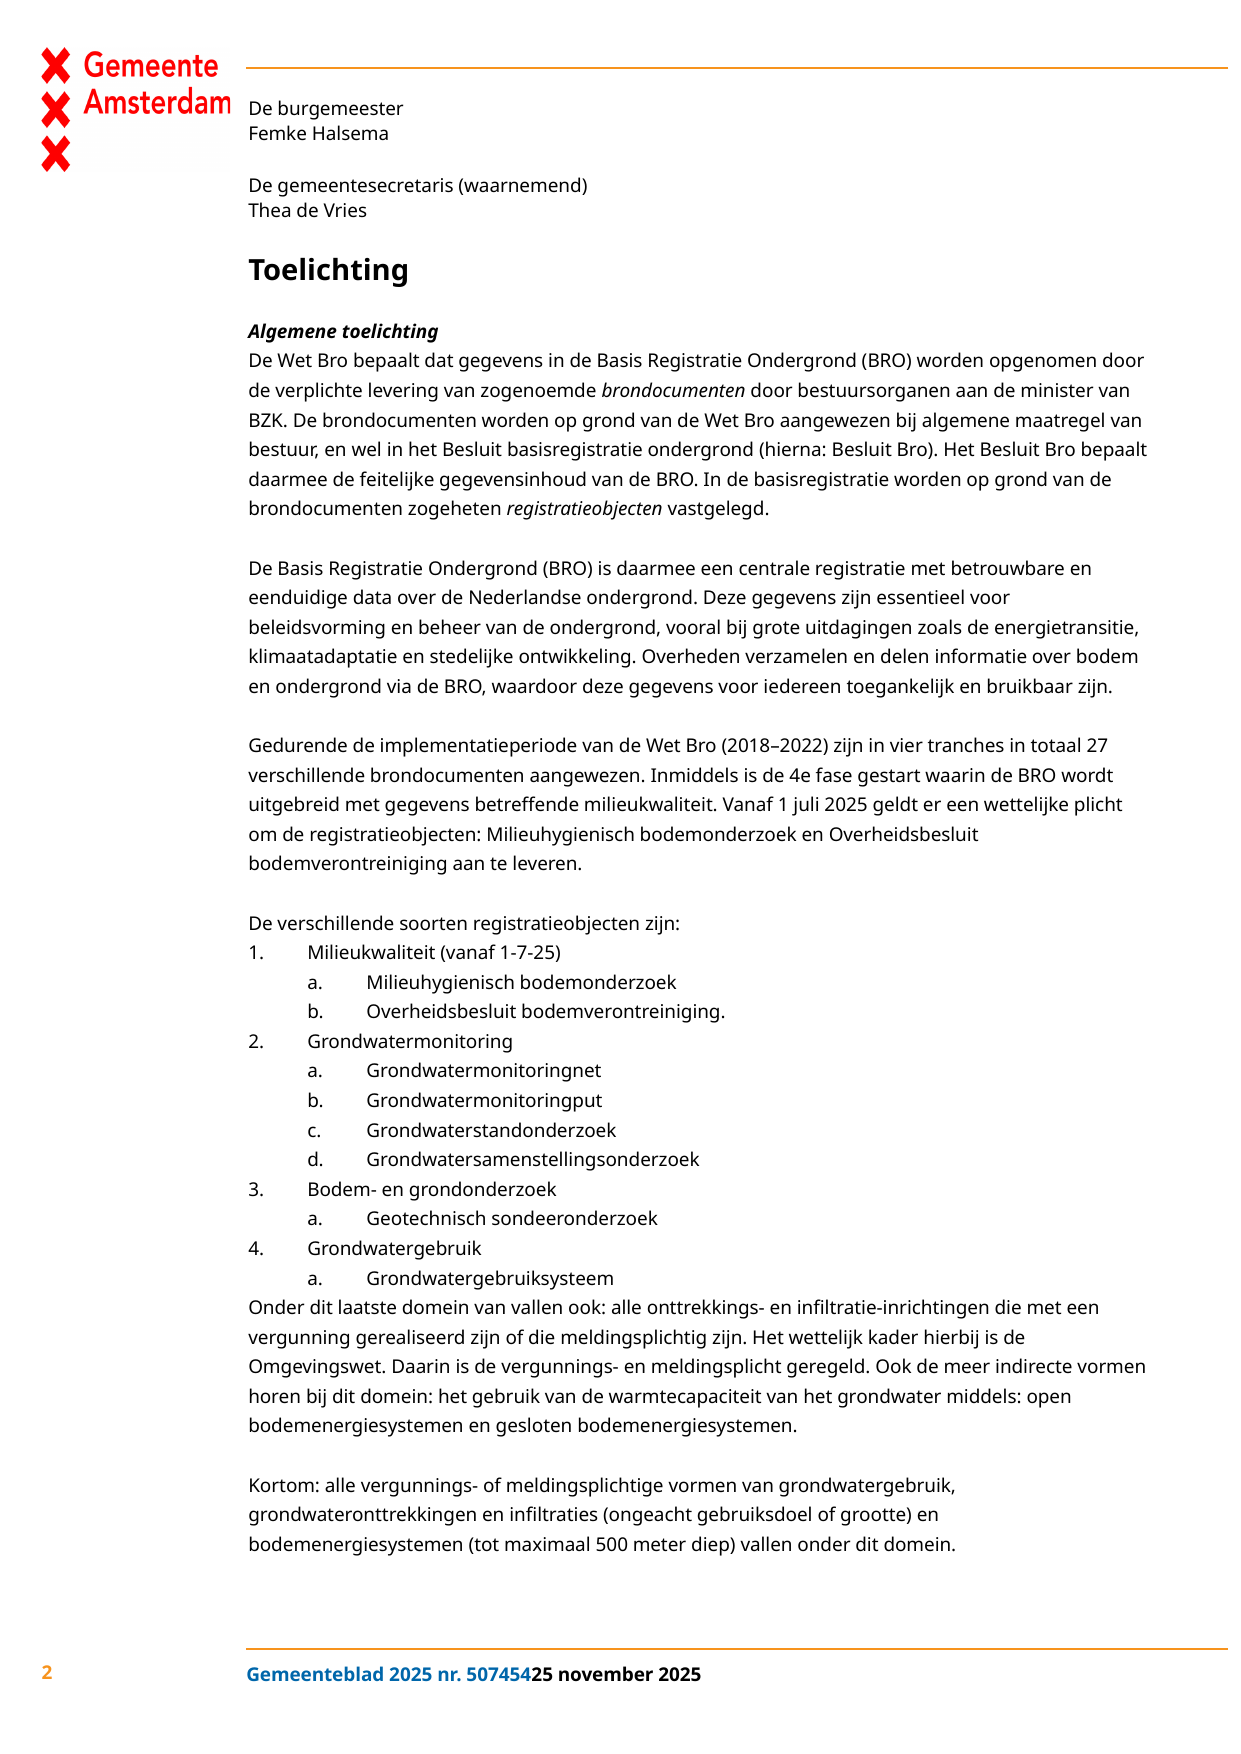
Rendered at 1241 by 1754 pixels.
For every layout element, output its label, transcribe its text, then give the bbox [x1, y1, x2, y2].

list Grondwatergebruiksysteem [307, 1265, 1152, 1290]
list Bodem- en grondonderzoek [248, 1176, 1152, 1202]
text Algemene toelichting [248, 318, 1152, 344]
text Onder dit laatste domein van vallen ook: alle onttrekkings- en infiltratie-inrichtingen die met een vergunning gerealiseerd zijn of die meldingsplichtig zijn. Het wettelijk kader hierbij is de Omgevingswet. Daarin is de vergunnings- en meldingsplicht geregeld. Ook de meer indirecte vormen horen bij dit domein: het gebruik van de warmtecapaciteit van het grondwater middels: open bodemenergiesystemen en gesloten bodemenergiesystemen. [248, 1294, 1152, 1438]
text Toelichting [248, 249, 1152, 289]
picture [41, 47, 231, 172]
list Grondwatersamenstellingsonderzoek [307, 1146, 1152, 1172]
list Milieukwaliteit (vanaf 1-7-25) [248, 939, 1152, 965]
list Grondwatergebruik [248, 1235, 1152, 1261]
text De Wet Bro bepaalt dat gegevens in de Basis Registratie Ondergrond (BRO) worden opgenomen door de verplichte levering van zogenoemde brondocumenten door bestuursorganen aan de minister van BZK. De brondocumenten worden op grond van de Wet Bro aangewezen bij algemene maatregel van bestuur, en wel in het Besluit basisregistratie ondergrond (hierna: Besluit Bro). Het Besluit Bro bepaalt daarmee de feitelijke gegevensinhoud van de BRO. In de basisregistratie worden op grond van de brondocumenten zogeheten registratieobjecten vastgelegd. [248, 348, 1152, 521]
list Milieuhygienisch bodemonderzoek [307, 969, 1152, 994]
text De gemeentesecretaris (waarnemend) [248, 172, 1152, 198]
text Kortom: alle vergunnings- of meldingsplichtige vormen van grondwatergebruik, grondwateronttrekkingen en infiltraties (ongeacht gebruiksdoel of grootte) en bodemenergiesystemen (tot maximaal 500 meter diep) vallen onder dit domein. [248, 1472, 1152, 1557]
list Geotechnisch sondeeronderzoek [307, 1206, 1152, 1231]
list Overheidsbesluit bodemverontreiniging. [307, 998, 1152, 1024]
text De Basis Registratie Ondergrond (BRO) is daarmee een centrale registratie met betrouwbare en eenduidige data over de Nederlandse ondergrond. Deze gegevens zijn essentieel voor beleidsvorming en beheer van de ondergrond, vooral bij grote uitdagingen zoals de energietransitie, klimaatadaptatie en stedelijke ontwikkeling. Overheden verzamelen en delen informatie over bodem en ondergrond via de BRO, waardoor deze gegevens voor iedereen toegankelijk en bruikbaar zijn. [248, 555, 1152, 699]
list Grondwatermonitoring [248, 1028, 1152, 1054]
text De burgemeester [248, 95, 1152, 121]
text Femke Halsema [248, 121, 1152, 146]
list Grondwatermonitoringnet [307, 1058, 1152, 1083]
text De verschillende soorten registratieobjecten zijn: [248, 910, 1152, 935]
list Grondwaterstandonderzoek [307, 1117, 1152, 1142]
text Gedurende de implementatieperiode van de Wet Bro (2018–2022) zijn in vier tranches in totaal 27 verschillende brondocumenten aangewezen. Inmiddels is de 4e fase gestart waarin de BRO wordt uitgebreid met gegevens betreffende milieukwaliteit. Vanaf 1 juli 2025 geldt er een wettelijke plicht om de registratieobjecten: Milieuhygienisch bodemonderzoek en Overheidsbesluit bodemverontreiniging aan te leveren. [248, 732, 1152, 876]
text Thea de Vries [248, 198, 1152, 223]
list Grondwatermonitoringput [307, 1087, 1152, 1113]
